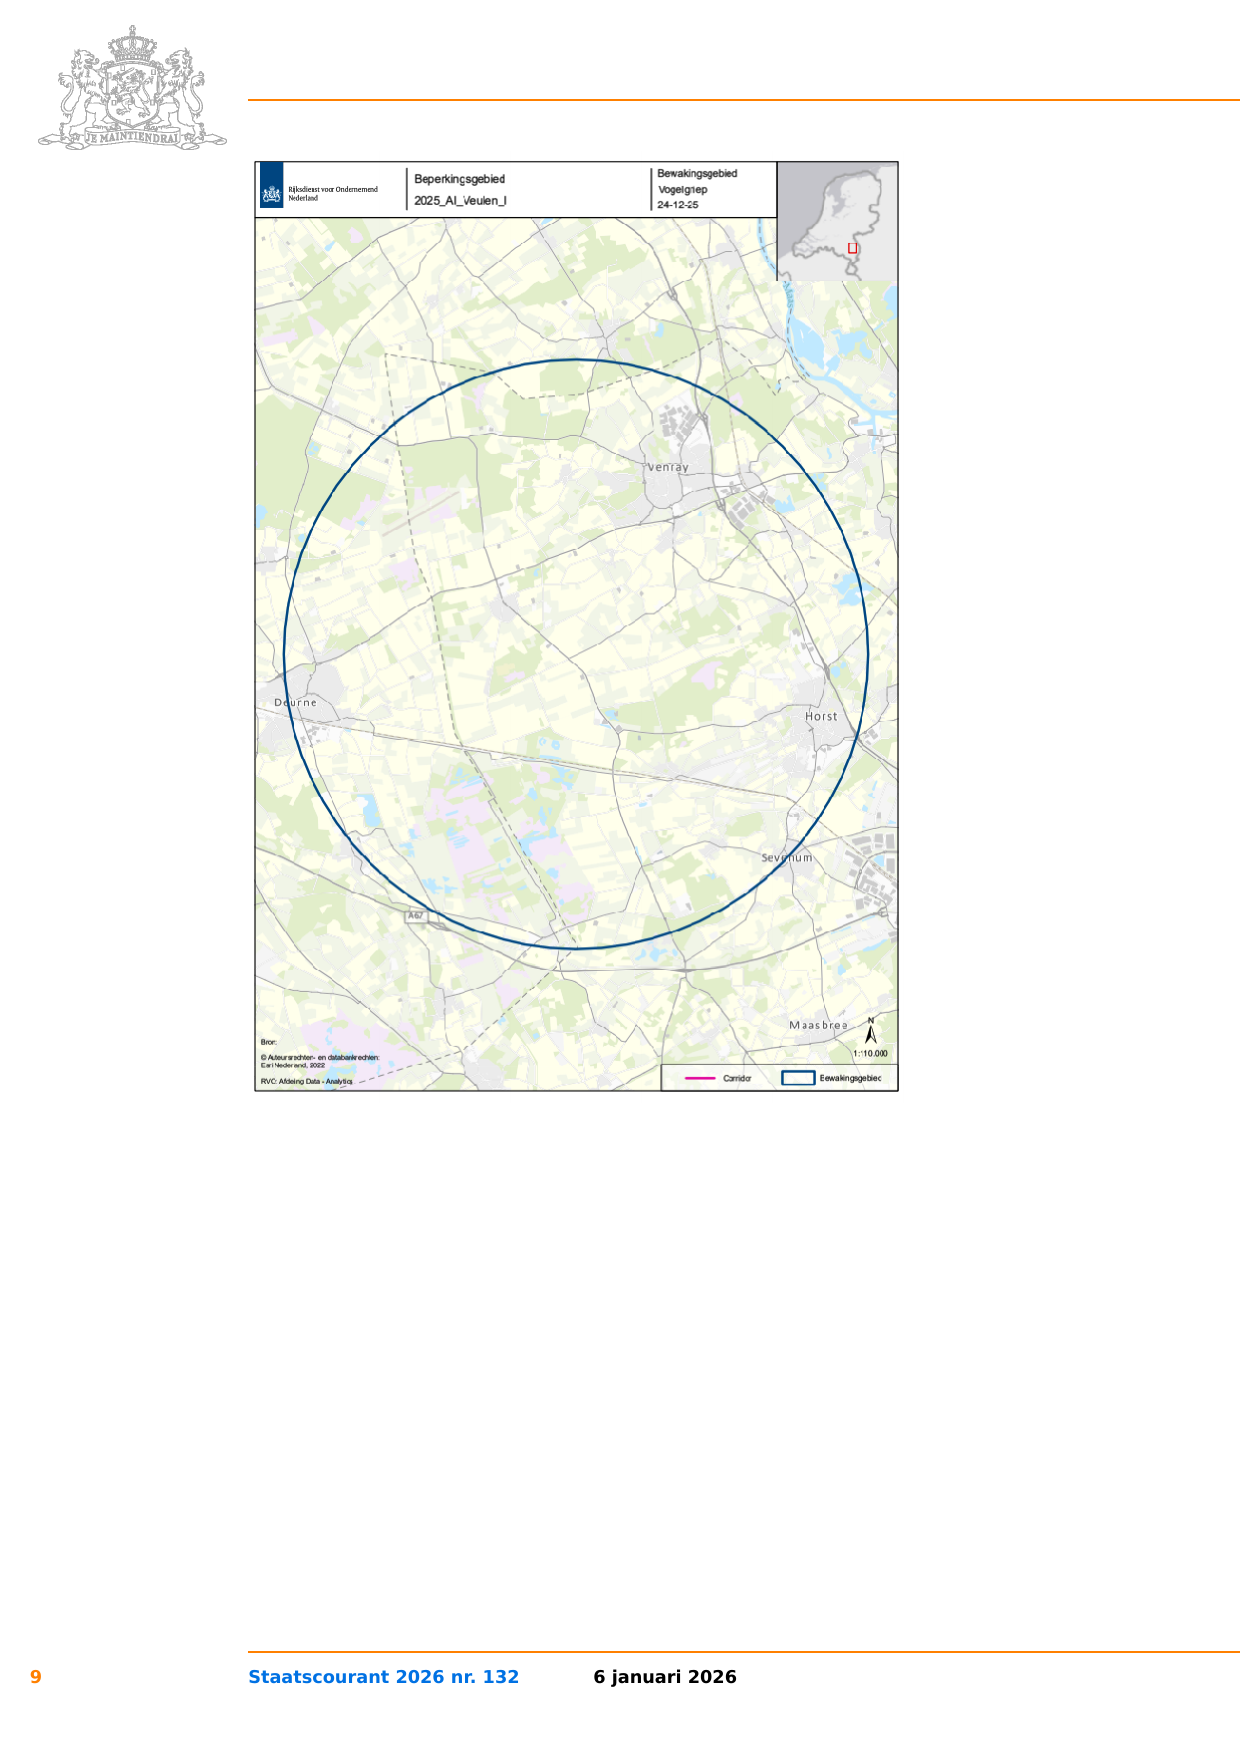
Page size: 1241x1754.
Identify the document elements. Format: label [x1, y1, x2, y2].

picture [38, 25, 227, 150]
picture [248, 151, 904, 1103]
